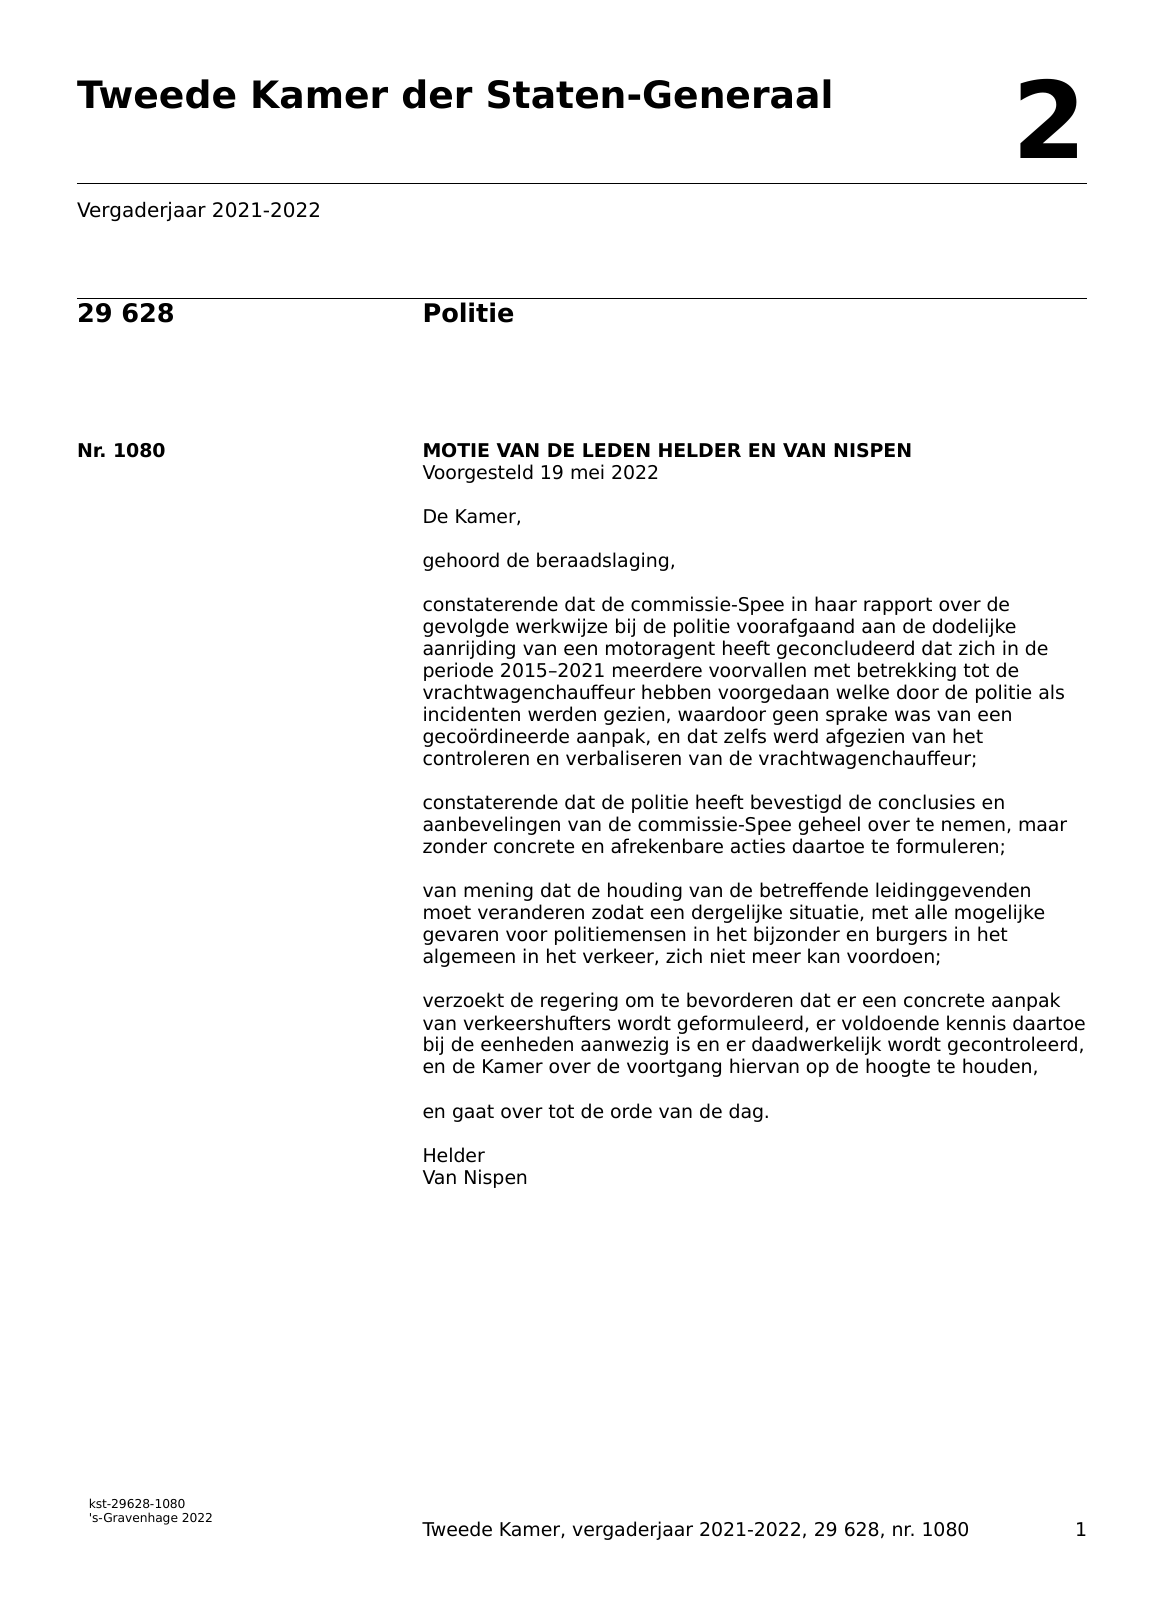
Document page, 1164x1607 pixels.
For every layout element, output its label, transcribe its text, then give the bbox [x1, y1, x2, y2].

text verzoekt de regering om te bevorderen dat er een concrete aanpak van verkeershufters wordt geformuleerd, er voldoende kennis daartoe bij de eenheden aanwezig is en er daadwerkelijk wordt gecontroleerd, en de Kamer over de voortgang hiervan op de hoogte te houden, [422, 990, 1087, 1078]
text Helder [422, 1145, 1087, 1167]
text kst-29628-1080 [88, 1497, 323, 1511]
text gehoord de beraadslaging, [422, 550, 1087, 572]
text Voorgesteld 19 mei 2022 [422, 462, 1087, 484]
text 's-Gravenhage 2022 [88, 1511, 323, 1525]
subtitle 29 628 Politie [77, 299, 1087, 329]
text en gaat over tot de orde van de dag. [422, 1101, 1087, 1122]
table_cell Vergaderjaar 2021-2022 [77, 184, 1087, 298]
text constaterende dat de politie heeft bevestigd de conclusies en aanbevelingen van de commissie-Spee geheel over te nemen, maar zonder concrete en afrekenbare acties daartoe te formuleren; [422, 792, 1087, 858]
table_header Tweede Kamer der Staten-Generaal [77, 59, 886, 183]
subtitle Nr. 1080 MOTIE VAN DE LEDEN HELDER EN VAN NISPEN [77, 440, 1087, 462]
text van mening dat de houding van de betreffende leidinggevenden moet veranderen zodat een dergelijke situatie, met alle mogelijke gevaren voor politiemensen in het bijzonder en burgers in het algemeen in het verkeer, zich niet meer kan voordoen; [422, 880, 1087, 968]
text Van Nispen [422, 1167, 1087, 1189]
text constaterende dat de commissie-Spee in haar rapport over de gevolgde werkwijze bij de politie voorafgaand aan de dodelijke aanrijding van een motoragent heeft geconcludeerd dat zich in de periode 2015–2021 meerdere voorvallen met betrekking tot de vrachtwagenchauffeur hebben voorgedaan welke door de politie als incidenten werden gezien, waardoor geen sprake was van een gecoördineerde aanpak, en dat zelfs werd afgezien van het controleren en verbaliseren van de vrachtwagenchauffeur; [422, 594, 1087, 770]
text De Kamer, [422, 506, 1087, 528]
table_header 2 [886, 59, 1087, 183]
